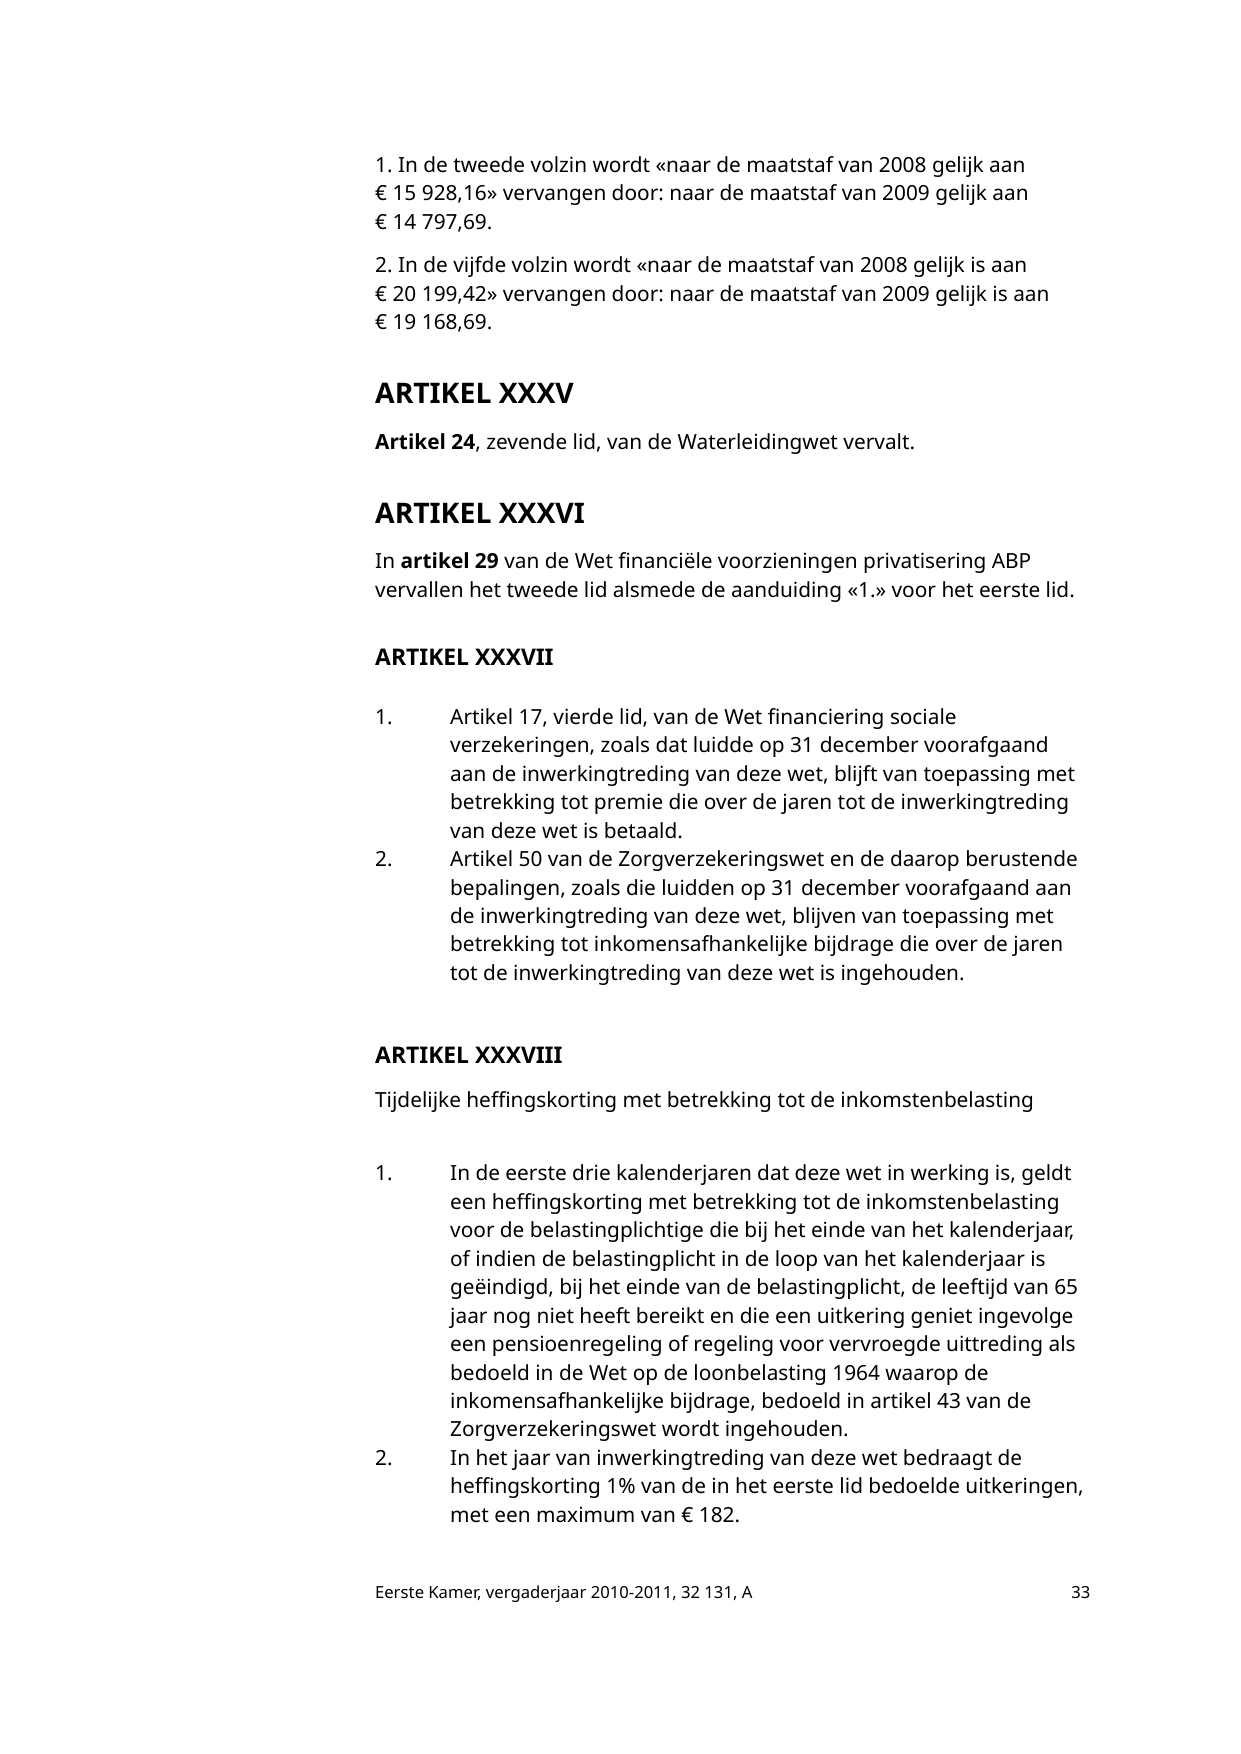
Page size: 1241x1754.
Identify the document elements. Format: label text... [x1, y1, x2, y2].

subtitle ARTIKEL XXXVI [375, 493, 1090, 531]
list In het jaar van inwerkingtreding van deze wet bedraagt de heffingskorting 1% van de in het eerste lid bedoelde uitkeringen, met een maximum van € 182. [375, 1443, 1090, 1528]
list In de eerste drie kalenderjaren dat deze wet in werking is, geldt een heffingskorting met betrekking tot de inkomstenbelasting voor de belastingplichtige die bij het einde van het kalenderjaar, of indien de belastingplicht in de loop van het kalenderjaar is geëindigd, bij het einde van de belastingplicht, de leeftijd van 65 jaar nog niet heeft bereikt en die een uitkering geniet ingevolge een pensioenregeling of regeling voor vervroegde uittreding als bedoeld in de Wet op de loonbelasting 1964 waarop de inkomensafhankelijke bijdrage, bedoeld in artikel 43 van de Zorgverzekeringswet wordt ingehouden. [375, 1158, 1090, 1443]
text Artikel 24, zevende lid, van de Waterleidingwet vervalt. [375, 427, 1090, 455]
subtitle ARTIKEL XXXVII [375, 641, 1090, 672]
subtitle ARTIKEL XXXV [375, 373, 1090, 412]
subtitle ARTIKEL XXXVIII [375, 1039, 1090, 1070]
text 2. In de vijfde volzin wordt «naar de maatstaf van 2008 gelijk is aan € 20 199,42» vervangen door: naar de maatstaf van 2009 gelijk is aan € 19 168,69. [375, 250, 1090, 336]
text 1. In de tweede volzin wordt «naar de maatstaf van 2008 gelijk aan € 15 928,16» vervangen door: naar de maatstaf van 2009 gelijk aan € 14 797,69. [375, 150, 1090, 235]
list Artikel 50 van de Zorgverzekeringswet en de daarop berustende bepalingen, zoals die luidden op 31 december voorafgaand aan de inwerkingtreding van deze wet, blijven van toepassing met betrekking tot inkomensafhankelijke bijdrage die over de jaren tot de inwerkingtreding van deze wet is ingehouden. [375, 844, 1090, 986]
list Artikel 17, vierde lid, van de Wet financiering sociale verzekeringen, zoals dat luidde op 31 december voorafgaand aan de inwerkingtreding van deze wet, blijft van toepassing met betrekking tot premie die over de jaren tot de inwerkingtreding van deze wet is betaald. [375, 702, 1090, 844]
text Tijdelijke heffingskorting met betrekking tot de inkomstenbelasting [375, 1085, 1090, 1113]
text In artikel 29 van de Wet financiële voorzieningen privatisering ABP vervallen het tweede lid alsmede de aanduiding «1.» voor het eerste lid. [375, 546, 1090, 603]
